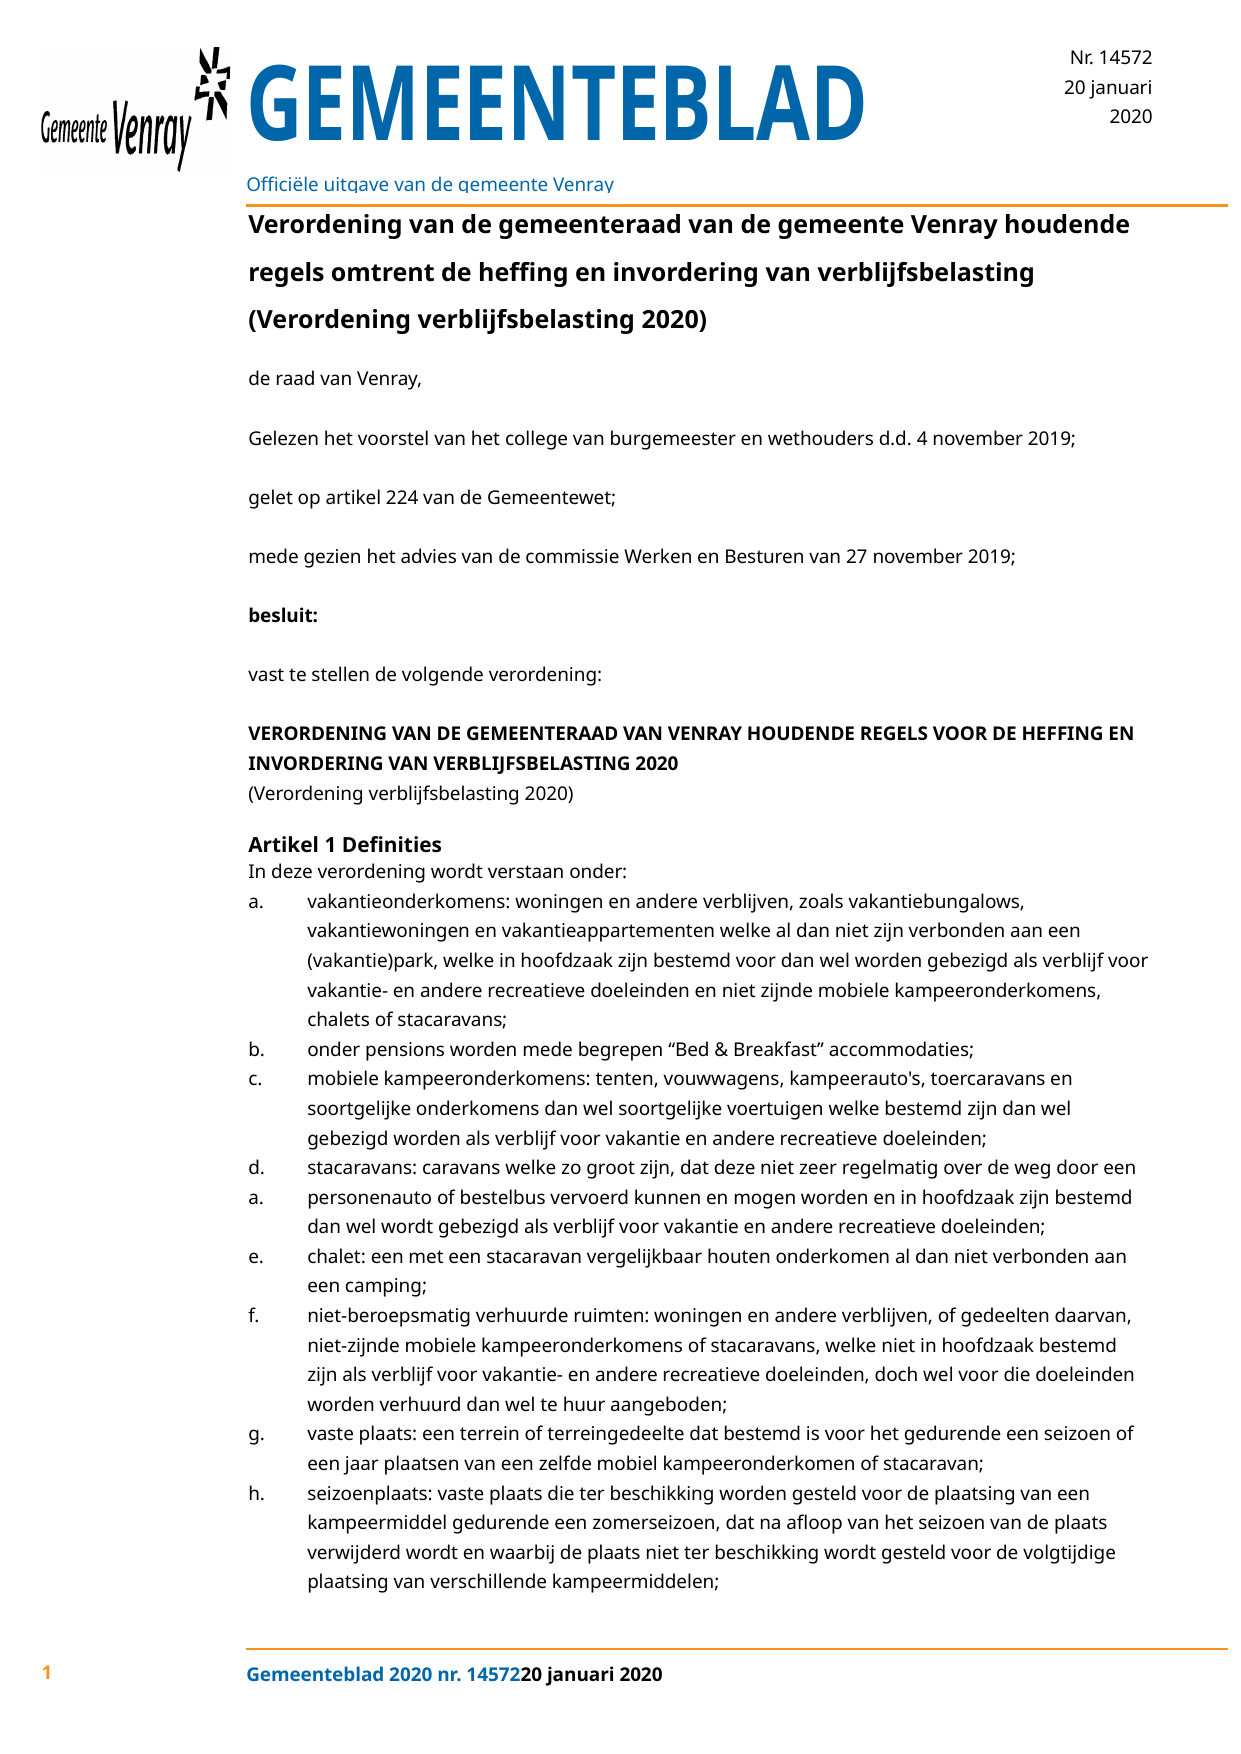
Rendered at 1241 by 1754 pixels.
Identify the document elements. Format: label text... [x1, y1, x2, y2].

text Artikel 1 Definities [248, 830, 1152, 858]
list vaste plaats: een terrein of terreingedeelte dat bestemd is voor het gedurende een seizoen of een jaar plaatsen van een zelfde mobiel kampeeronderkomen of stacaravan; [248, 1421, 1152, 1476]
text In deze verordening wordt verstaan onder: [248, 858, 1152, 884]
list mobiele kampeeronderkomens: tenten, vouwwagens, kampeerauto's, toercaravans en soortgelijke onderkomens dan wel soortgelijke voertuigen welke bestemd zijn dan wel gebezigd worden als verblijf voor vakantie en andere recreatieve doeleinden; [248, 1066, 1152, 1151]
text (Verordening verblijfsbelasting 2020) [248, 780, 1152, 805]
list niet-beroepsmatig verhuurde ruimten: woningen en andere verblijven, of gedeelten daarvan, niet-zijnde mobiele kampeeronderkomens of stacaravans, welke niet in hoofdzaak bestemd zijn als verblijf voor vakantie- en andere recreatieve doeleinden, doch wel voor die doeleinden worden verhuurd dan wel te huur aangeboden; [248, 1302, 1152, 1417]
list vakantieonderkomens: woningen en andere verblijven, zoals vakantiebungalows, vakantiewoningen en vakantieappartementen welke al dan niet zijn verbonden aan een (vakantie)park, welke in hoofdzaak zijn bestemd voor dan wel worden gebezigd als verblijf voor vakantie- en andere recreatieve doeleinden en niet zijnde mobiele kampeeronderkomens, chalets of stacaravans; [248, 888, 1152, 1032]
list seizoenplaats: vaste plaats die ter beschikking worden gesteld voor de plaatsing van een kampeermiddel gedurende een zomerseizoen, dat na afloop van het seizoen van de plaats verwijderd wordt en waarbij de plaats niet ter beschikking wordt gesteld voor de volgtijdige plaatsing van verschillende kampeermiddelen; [248, 1480, 1152, 1594]
list stacaravans: caravans welke zo groot zijn, dat deze niet zeer regelmatig over de weg door een [248, 1154, 1152, 1180]
text mede gezien het advies van de commissie Werken en Besturen van 27 november 2019; [248, 543, 1152, 569]
text besluit: [248, 602, 1152, 628]
text de raad van Venray, [248, 366, 1152, 391]
picture [41, 47, 231, 172]
text Verordening van de gemeenteraad van de gemeente Venray houdende regels omtrent de heffing en invordering van verblijfsbelasting (Verordening verblijfsbelasting 2020) [248, 207, 1152, 336]
text VERORDENING VAN DE GEMEENTERAAD VAN VENRAY HOUDENDE REGELS VOOR DE HEFFING EN INVORDERING VAN VERBLIJFSBELASTING 2020 [248, 721, 1152, 776]
list onder pensions worden mede begrepen “Bed & Breakfast” accommodaties; [248, 1036, 1152, 1062]
text gelet op artikel 224 van de Gemeentewet; [248, 484, 1152, 509]
text vast te stellen de volgende verordening: [248, 661, 1152, 687]
list chalet: een met een stacaravan vergelijkbaar houten onderkomen al dan niet verbonden aan een camping; [248, 1243, 1152, 1298]
list personenauto of bestelbus vervoerd kunnen en mogen worden en in hoofdzaak zijn bestemd dan wel wordt gebezigd als verblijf voor vakantie en andere recreatieve doeleinden; [248, 1184, 1152, 1239]
text Gelezen het voorstel van het college van burgemeester en wethouders d.d. 4 november 2019; [248, 425, 1152, 450]
